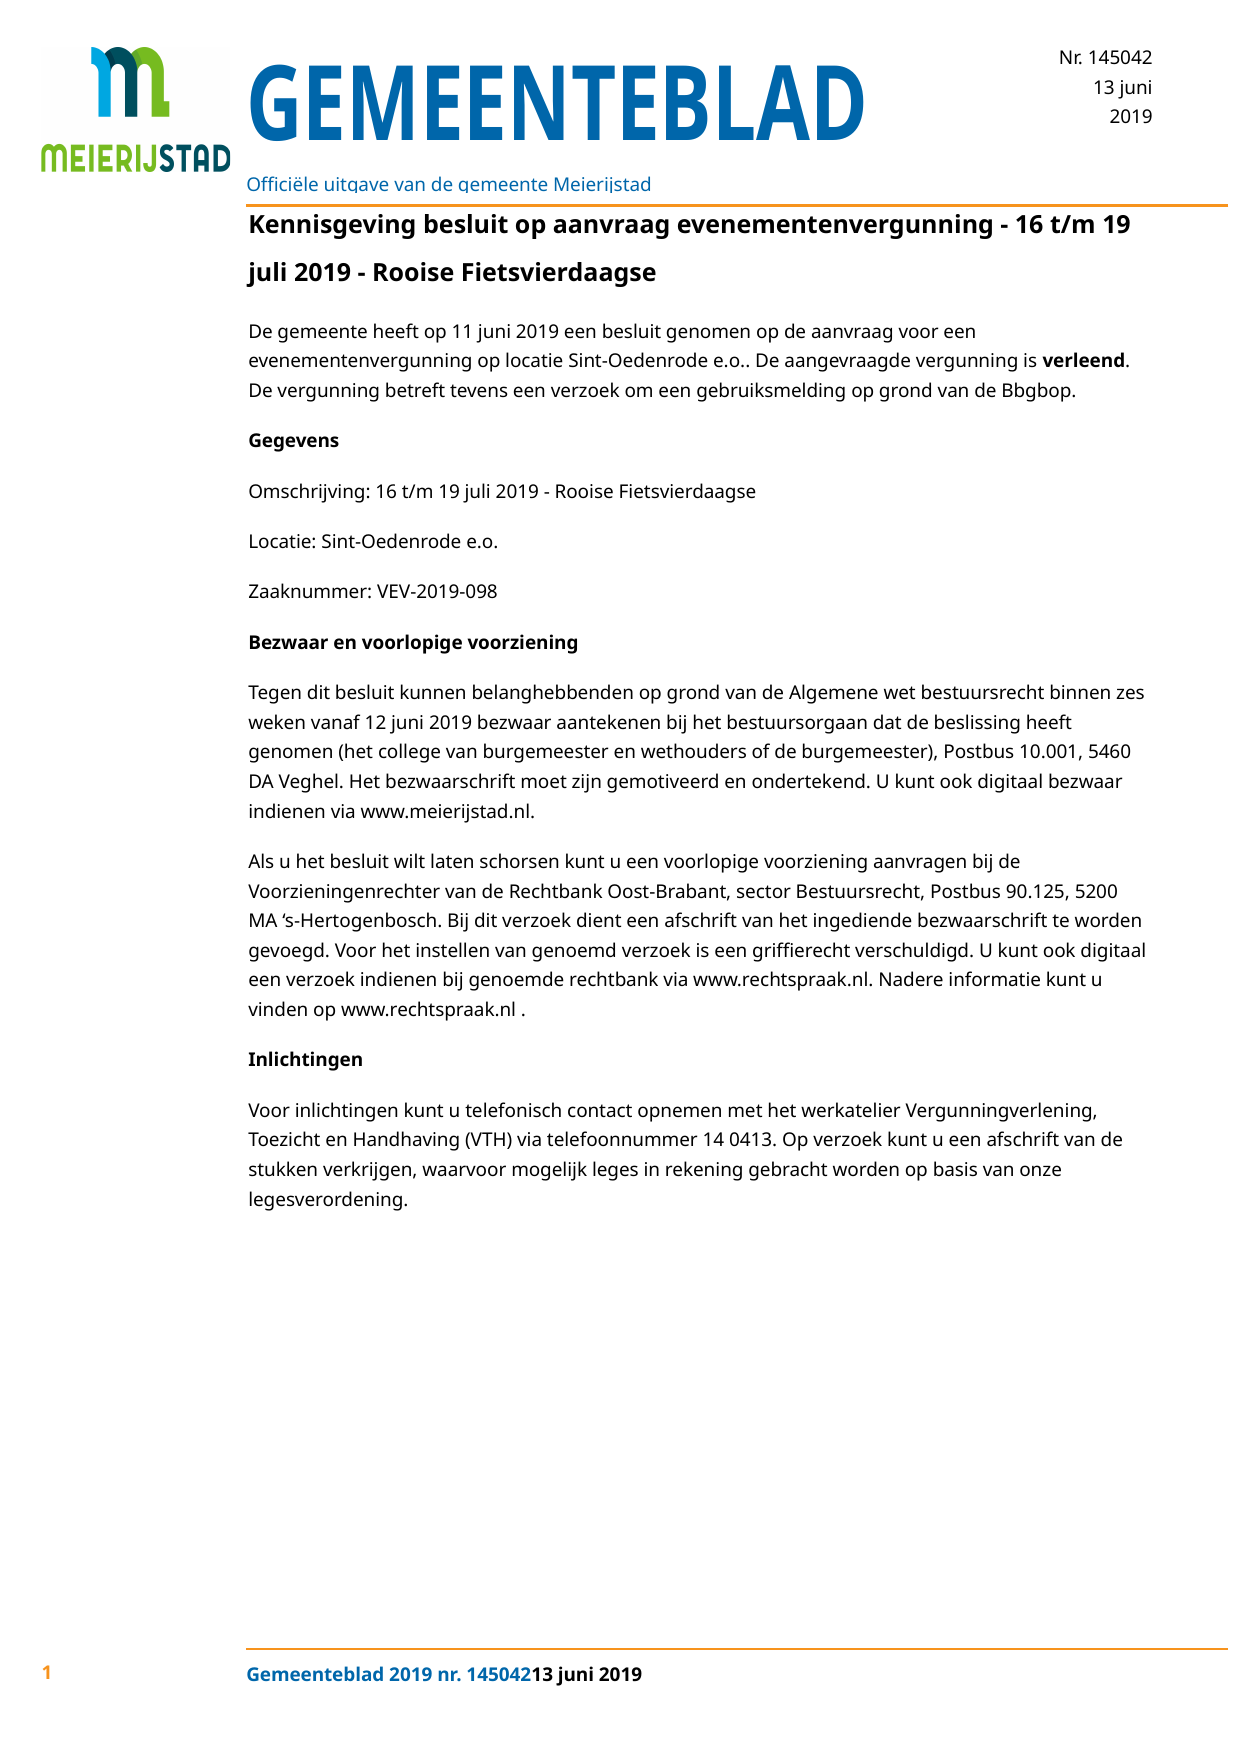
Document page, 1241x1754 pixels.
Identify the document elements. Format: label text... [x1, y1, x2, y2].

text Omschrijving: 16 t/m 19 juli 2019 - Rooise Fietsvierdaagse [248, 478, 1152, 504]
text De gemeente heeft op 11 juni 2019 een besluit genomen op de aanvraag voor een evenementenvergunning op locatie Sint-Oedenrode e.o.. De aangevraagde vergunning is verleend. De vergunning betreft tevens een verzoek om een gebruiksmelding op grond van de Bbgbop. [248, 318, 1152, 403]
text Zaaknummer: VEV-2019-098 [248, 579, 1152, 604]
text Bezwaar en voorlopige voorziening [248, 629, 1152, 655]
text Als u het besluit wilt laten schorsen kunt u een voorlopige voorziening aanvragen bij de Voorzieningenrechter van de Rechtbank Oost-Brabant, sector Bestuursrecht, Postbus 90.125, 5200 MA ‘s-Hertogenbosch. Bij dit verzoek dient een afschrift van het ingediende bezwaarschrift te worden gevoegd. Voor het instellen van genoemd verzoek is een griffierecht verschuldigd. U kunt ook digitaal een verzoek indienen bij genoemde rechtbank via www.rechtspraak.nl. Nadere informatie kunt u vinden op www.rechtspraak.nl . [248, 848, 1152, 1022]
text Locatie: Sint-Oedenrode e.o. [248, 528, 1152, 554]
text Kennisgeving besluit op aanvraag evenementenvergunning - 16 t/m 19 juli 2019 - Rooise Fietsvierdaagse [248, 207, 1152, 288]
text Voor inlichtingen kunt u telefonisch contact opnemen met het werkatelier Vergunningverlening, Toezicht en Handhaving (VTH) via telefoonnummer 14 0413. Op verzoek kunt u een afschrift van de stukken verkrijgen, waarvoor mogelijk leges in rekening gebracht worden op basis van onze legesverordening. [248, 1097, 1152, 1212]
text Inlichtingen [248, 1047, 1152, 1072]
text Gegevens [248, 427, 1152, 453]
text Tegen dit besluit kunnen belanghebbenden op grond van de Algemene wet bestuursrecht binnen zes weken vanaf 12 juni 2019 bezwaar aantekenen bij het bestuursorgaan dat de beslissing heeft genomen (het college van burgemeester en wethouders of de burgemeester), Postbus 10.001, 5460 DA Veghel. Het bezwaarschrift moet zijn gemotiveerd en ondertekend. U kunt ook digitaal bezwaar indienen via www.meierijstad.nl. [248, 679, 1152, 824]
picture [41, 47, 231, 172]
